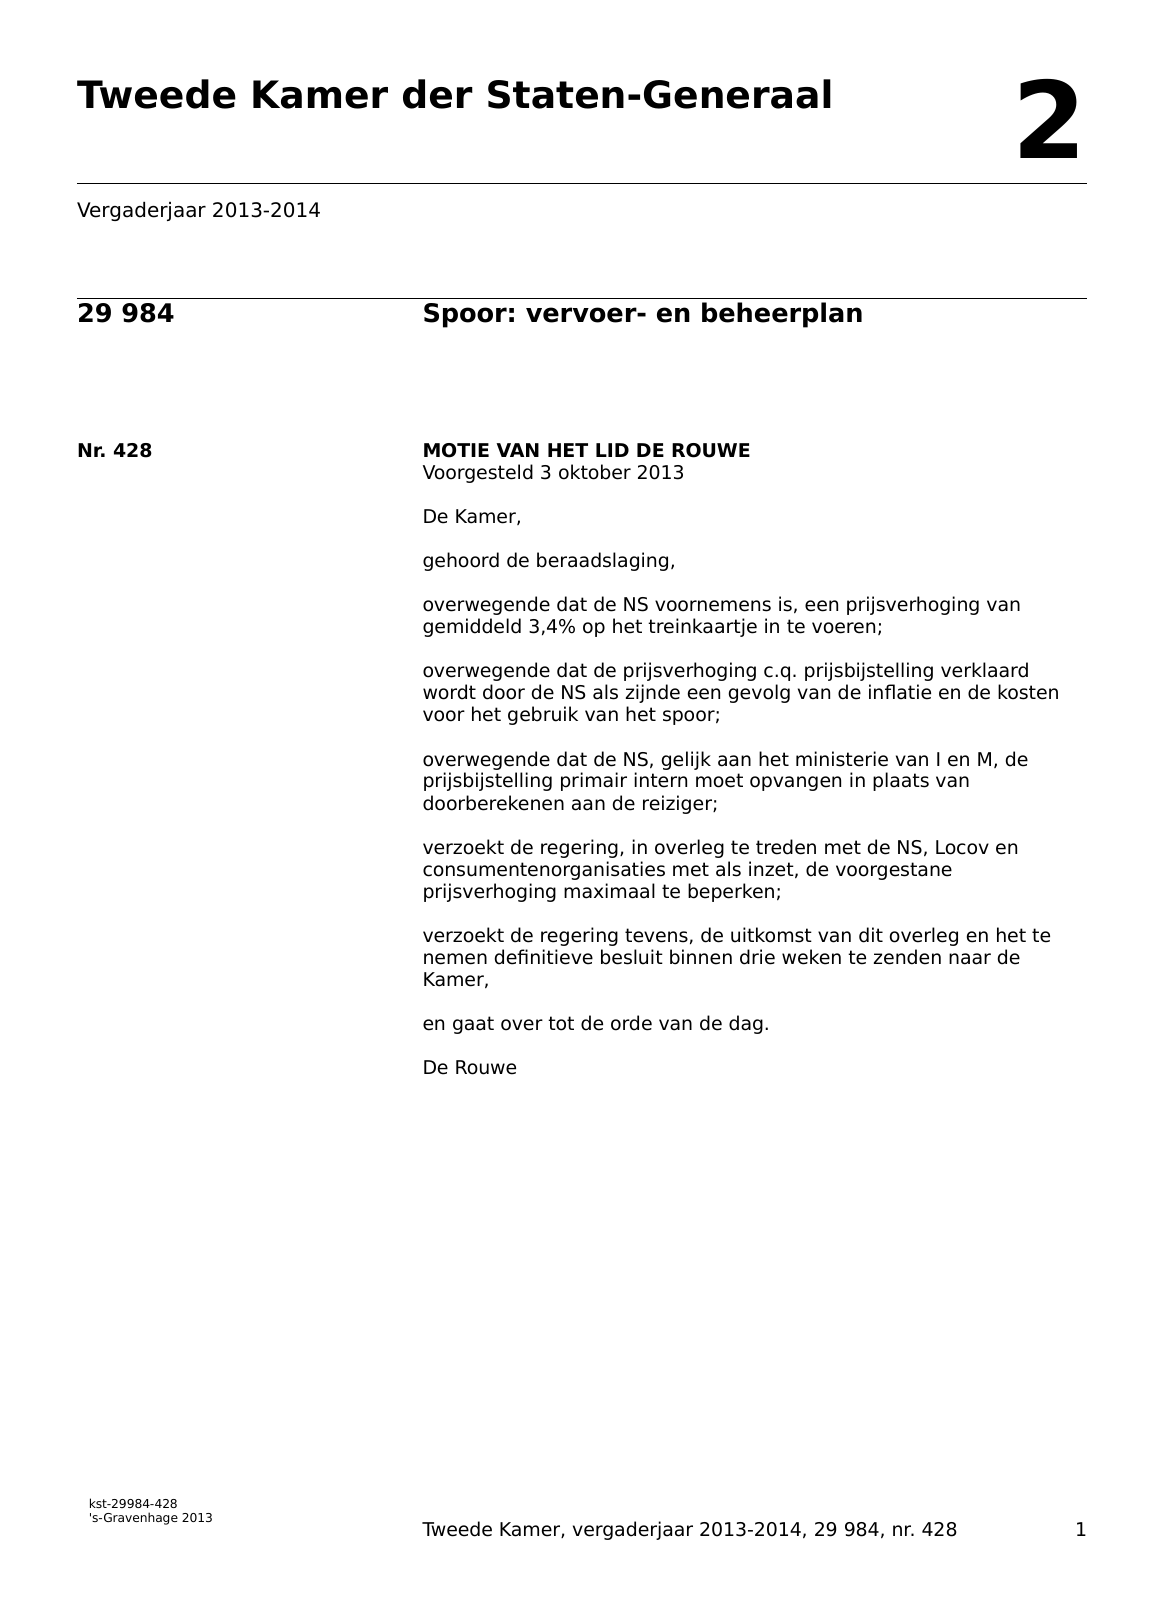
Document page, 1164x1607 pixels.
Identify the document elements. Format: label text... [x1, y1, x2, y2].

text 's-Gravenhage 2013 [88, 1511, 323, 1525]
table_header Tweede Kamer der Staten-Generaal [77, 59, 886, 183]
subtitle Nr. 428 MOTIE VAN HET LID DE ROUWE [77, 440, 1087, 462]
table_header 2 [886, 59, 1087, 183]
text kst-29984-428 [88, 1497, 323, 1511]
text De Kamer, [422, 506, 1087, 528]
text verzoekt de regering, in overleg te treden met de NS, Locov en consumentenorganisaties met als inzet, de voorgestane prijsverhoging maximaal te beperken; [422, 837, 1087, 902]
text De Rouwe [422, 1057, 1087, 1079]
text overwegende dat de NS voornemens is, een prijsverhoging van gemiddeld 3,4% op het treinkaartje in te voeren; [422, 594, 1087, 638]
text gehoord de beraadslaging, [422, 550, 1087, 572]
text Voorgesteld 3 oktober 2013 [422, 462, 1087, 484]
subtitle 29 984 Spoor: vervoer- en beheerplan [77, 299, 1087, 329]
text en gaat over tot de orde van de dag. [422, 1013, 1087, 1035]
text overwegende dat de NS, gelijk aan het ministerie van I en M, de prijsbijstelling primair intern moet opvangen in plaats van doorberekenen aan de reiziger; [422, 748, 1087, 814]
text verzoekt de regering tevens, de uitkomst van dit overleg en het te nemen definitieve besluit binnen drie weken te zenden naar de Kamer, [422, 925, 1087, 991]
text overwegende dat de prijsverhoging c.q. prijsbijstelling verklaard wordt door de NS als zijnde een gevolg van de inflatie en de kosten voor het gebruik van het spoor; [422, 660, 1087, 726]
table_cell Vergaderjaar 2013-2014 [77, 184, 1087, 298]
